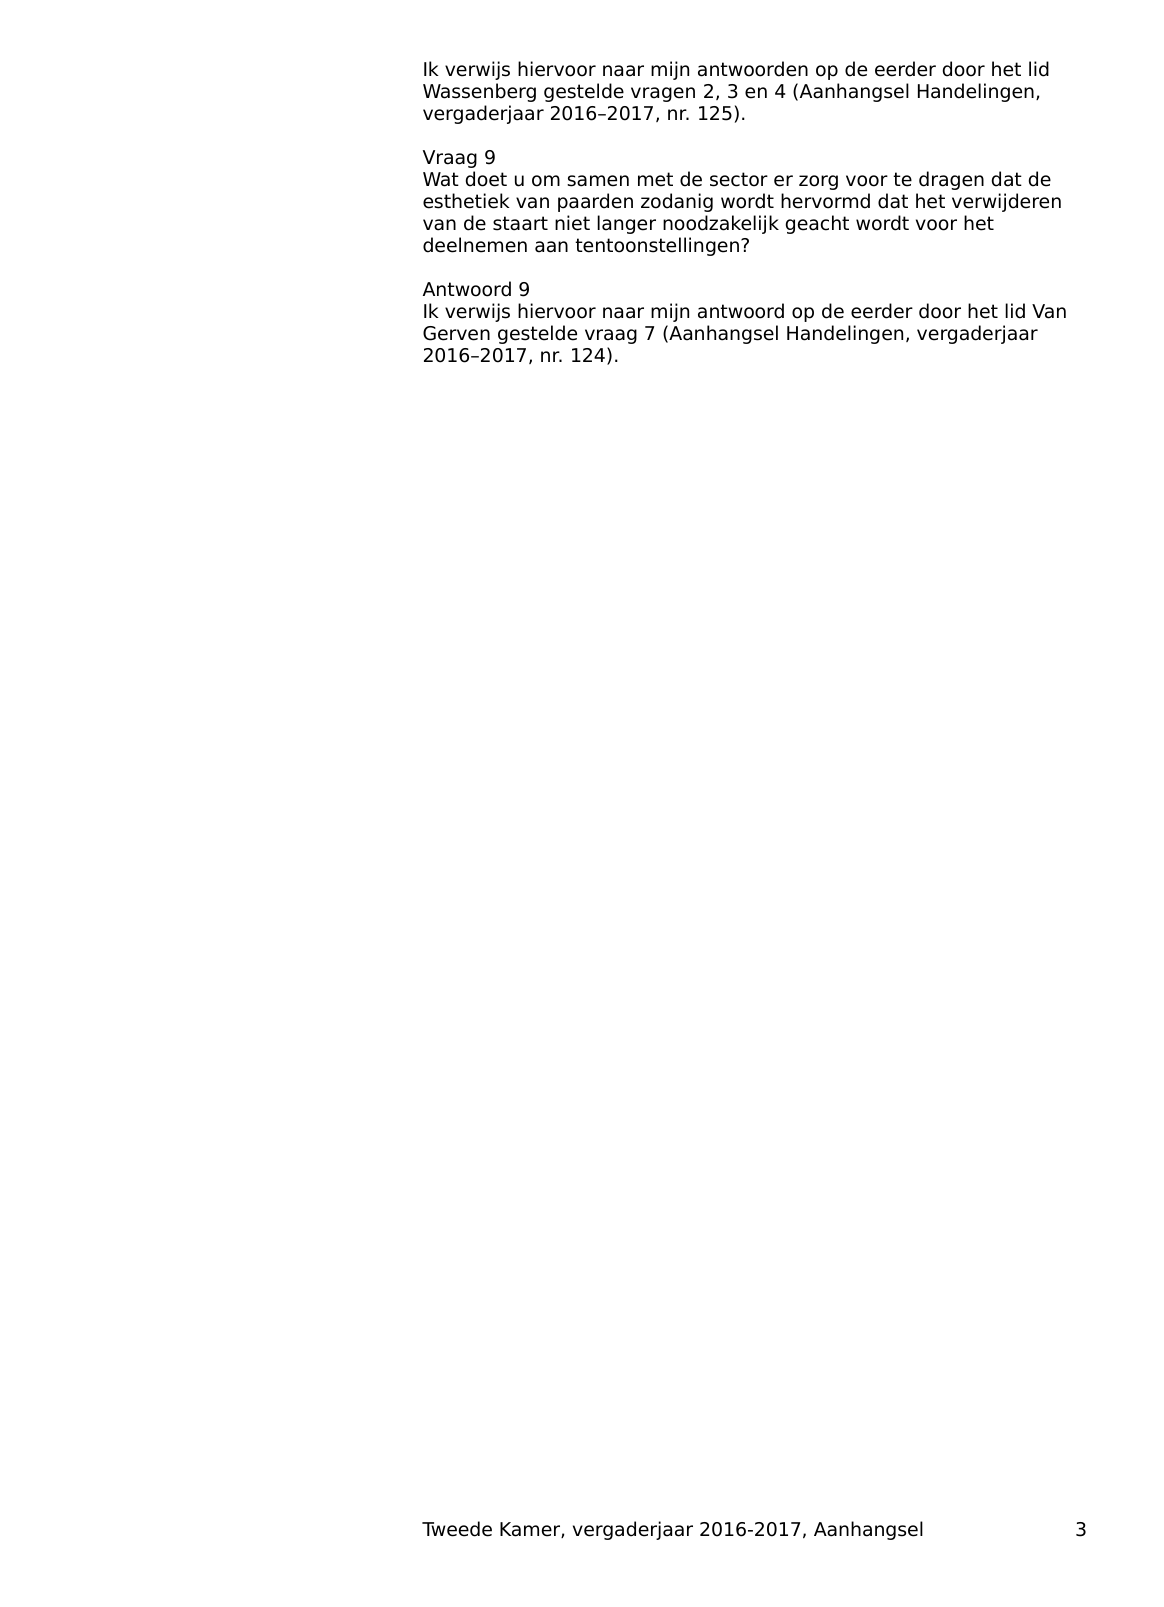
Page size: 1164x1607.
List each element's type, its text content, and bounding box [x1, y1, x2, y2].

text Wat doet u om samen met de sector er zorg voor te dragen dat de esthetiek van paarden zodanig wordt hervormd dat het verwijderen van de staart niet langer noodzakelijk geacht wordt voor het deelnemen aan tentoonstellingen? [422, 169, 1087, 257]
text Antwoord 9 [422, 279, 1087, 301]
text Ik verwijs hiervoor naar mijn antwoorden op de eerder door het lid Wassenberg gestelde vragen 2, 3 en 4 (Aanhangsel Handelingen, vergaderjaar 2016–2017, nr. 125). [422, 59, 1087, 125]
text Ik verwijs hiervoor naar mijn antwoord op de eerder door het lid Van Gerven gestelde vraag 7 (Aanhangsel Handelingen, vergaderjaar 2016–2017, nr. 124). [422, 301, 1087, 367]
text Vraag 9 [422, 147, 1087, 169]
